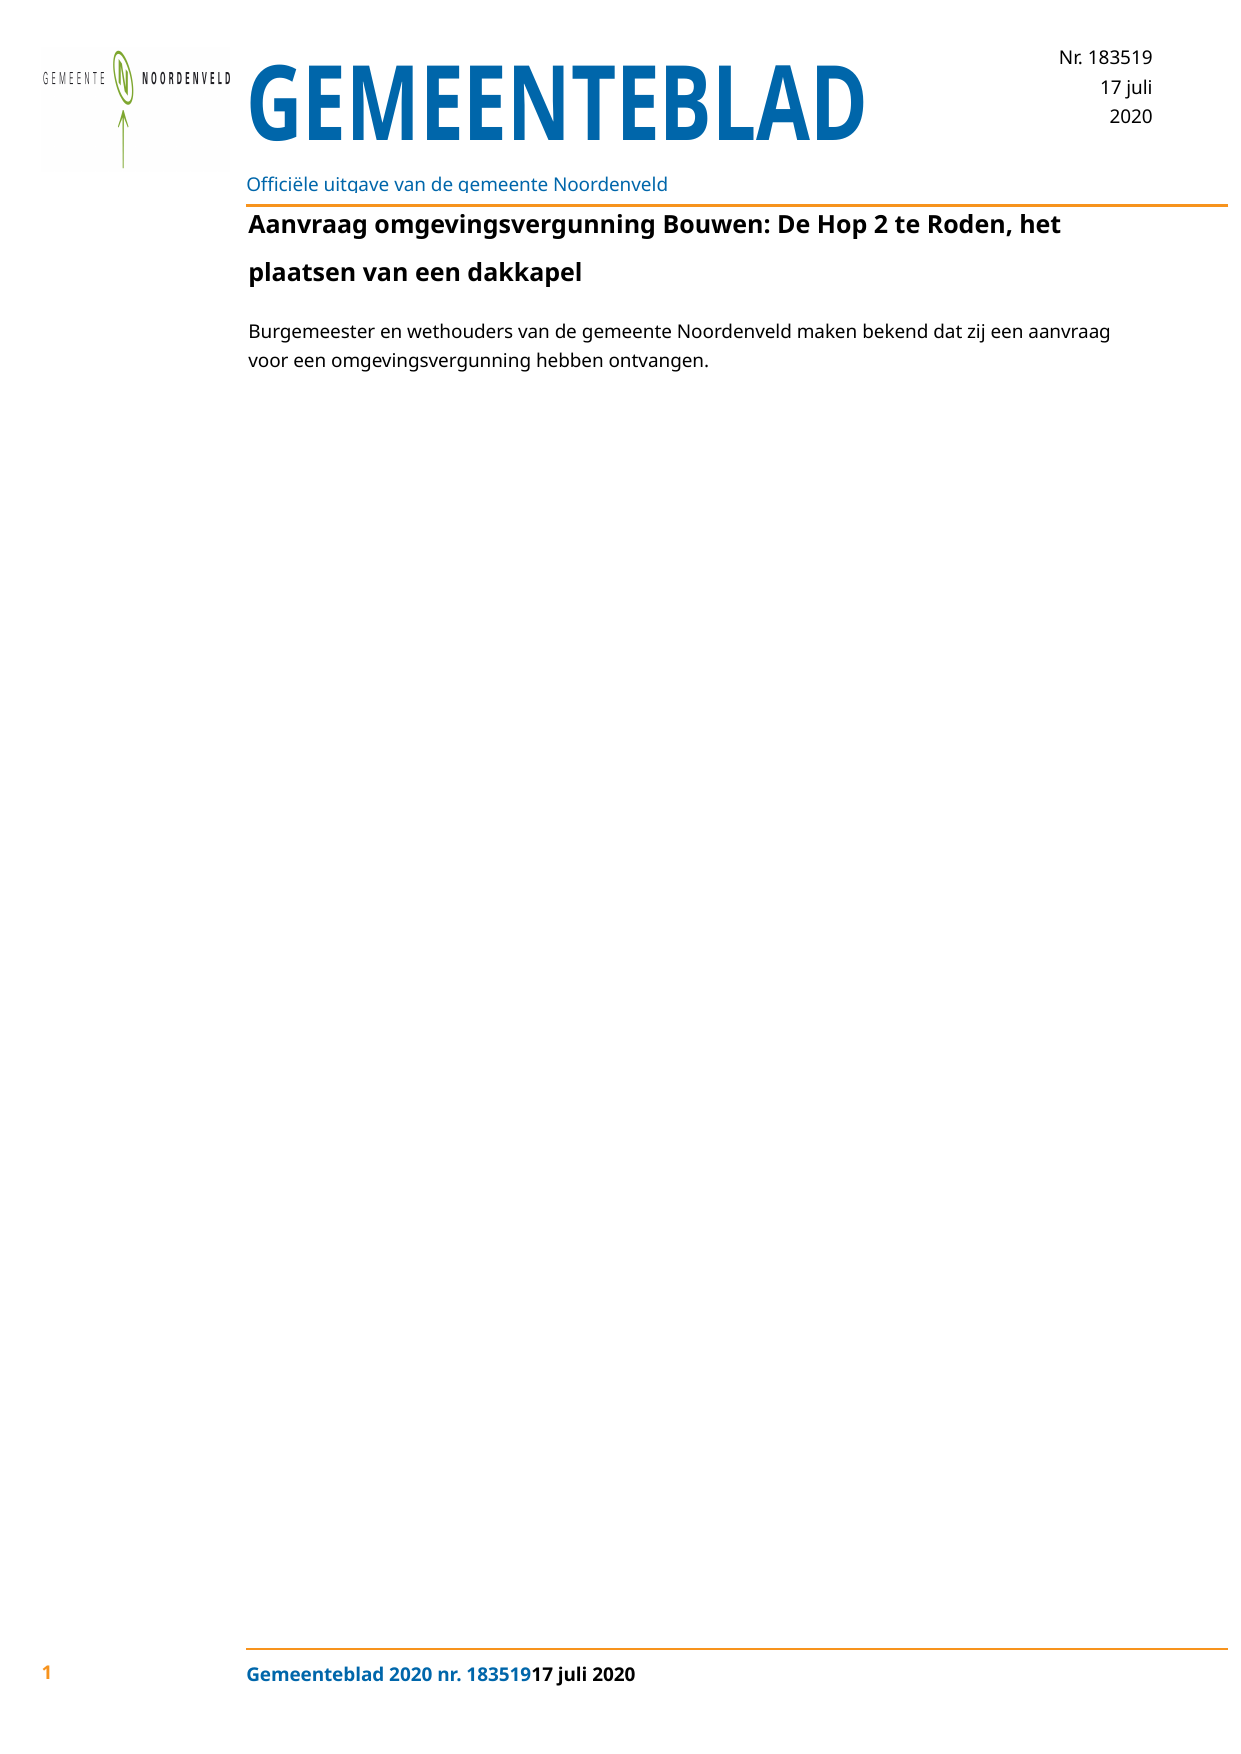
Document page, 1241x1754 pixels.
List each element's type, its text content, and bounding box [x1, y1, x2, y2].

text Burgemeester en wethouders van de gemeente Noordenveld maken bekend dat zij een aanvraag voor een omgevingsvergunning hebben ontvangen. [248, 318, 1152, 373]
picture [41, 47, 231, 172]
text Aanvraag omgevingsvergunning Bouwen: De Hop 2 te Roden, het plaatsen van een dakkapel [248, 207, 1152, 288]
